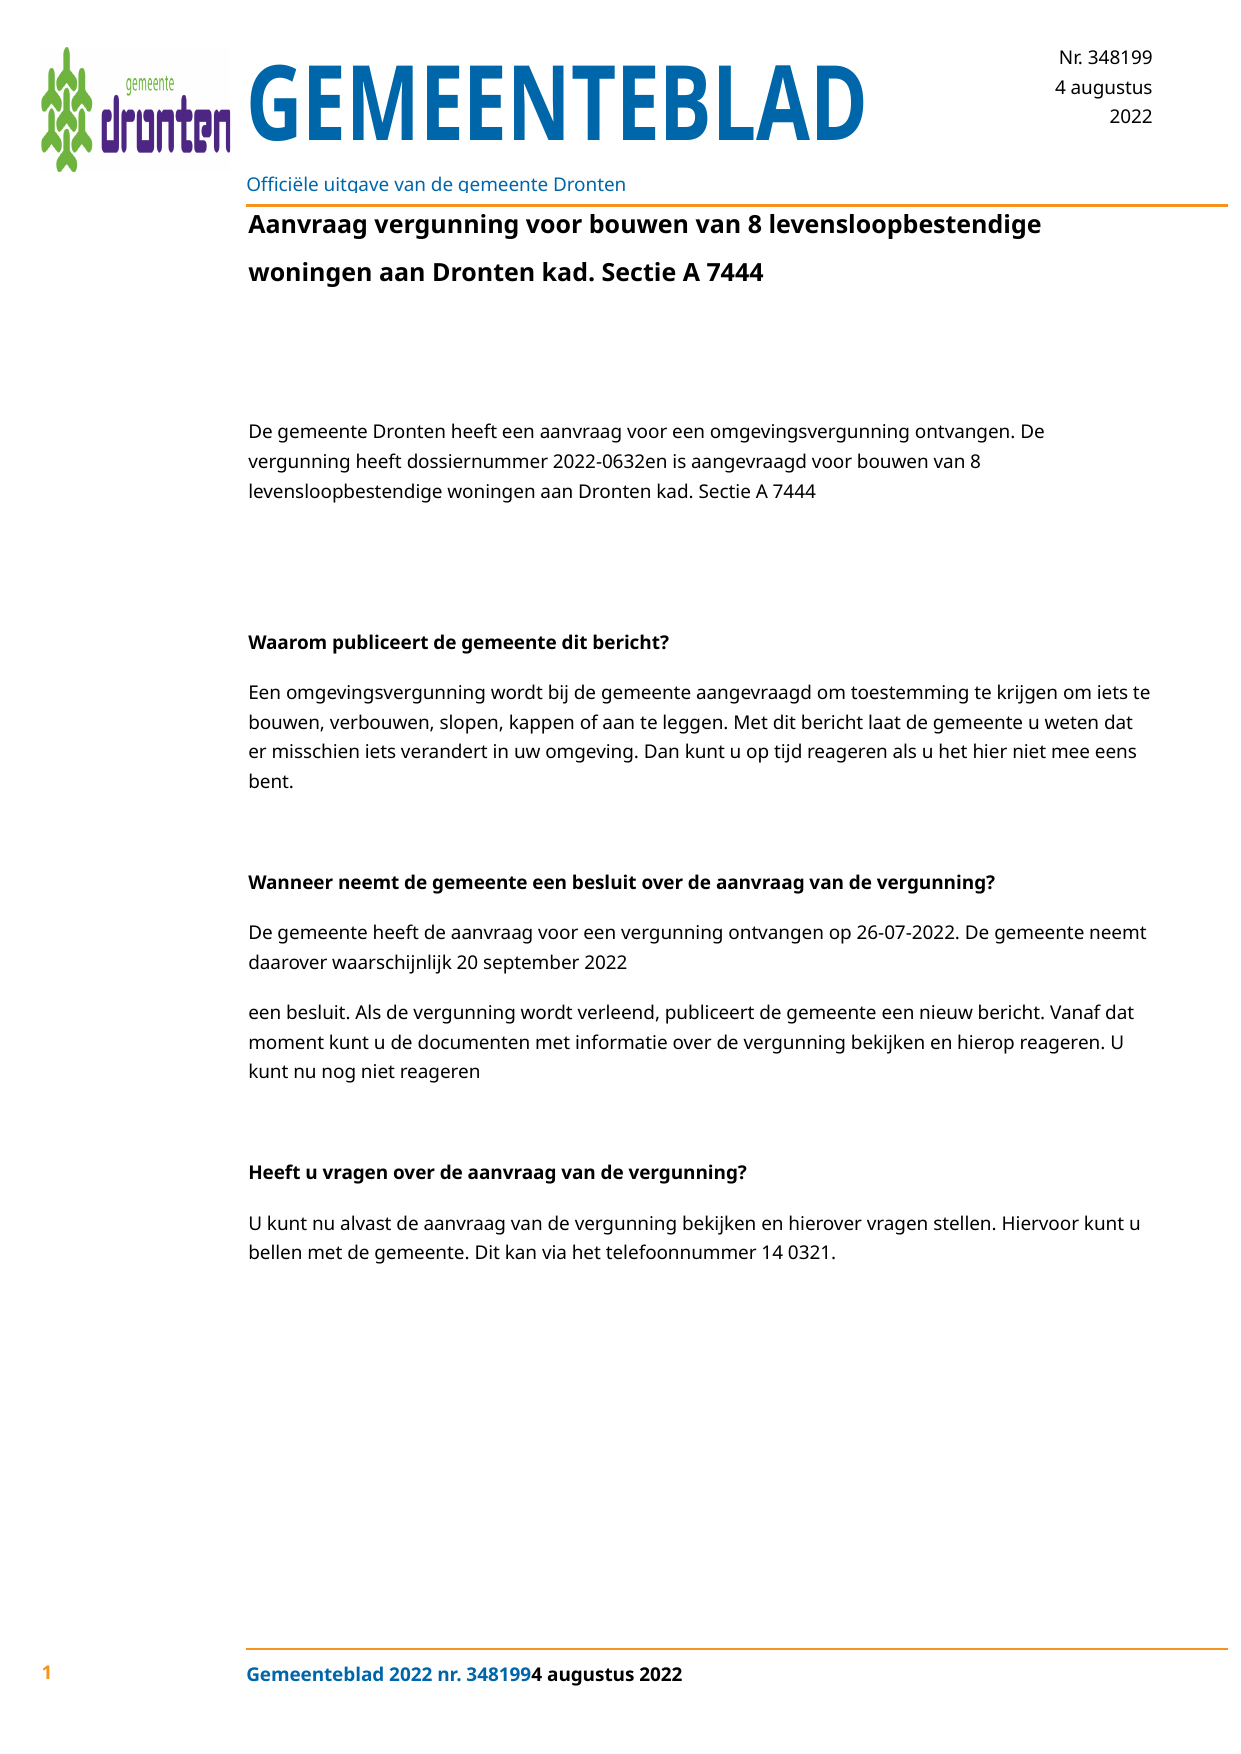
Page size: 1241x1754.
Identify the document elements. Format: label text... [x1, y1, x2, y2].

text Een omgevingsvergunning wordt bij de gemeente aangevraagd om toestemming te krijgen om iets te bouwen, verbouwen, slopen, kappen of aan te leggen. Met dit bericht laat de gemeente u weten dat er misschien iets verandert in uw omgeving. Dan kunt u op tijd reageren als u het hier niet mee eens bent. [248, 679, 1152, 794]
text een besluit. Als de vergunning wordt verleend, publiceert de gemeente een nieuw bericht. Vanaf dat moment kunt u de documenten met informatie over de vergunning bekijken en hierop reageren. U kunt nu nog niet reageren [248, 999, 1152, 1084]
text Waarom publiceert de gemeente dit bericht? [248, 629, 1152, 655]
text Wanneer neemt de gemeente een besluit over de aanvraag van de vergunning? [248, 869, 1152, 895]
picture [41, 47, 231, 172]
text De gemeente heeft de aanvraag voor een vergunning ontvangen op 26-07-2022. De gemeente neemt daarover waarschijnlijk 20 september 2022 [248, 919, 1152, 975]
text Heeft u vragen over de aanvraag van de vergunning? [248, 1159, 1152, 1185]
text De gemeente Dronten heeft een aanvraag voor een omgevingsvergunning ontvangen. De vergunning heeft dossiernummer 2022-0632en is aangevraagd voor bouwen van 8 levensloopbestendige woningen aan Dronten kad. Sectie A 7444 [248, 419, 1152, 504]
text U kunt nu alvast de aanvraag van de vergunning bekijken en hierover vragen stellen. Hiervoor kunt u bellen met de gemeente. Dit kan via het telefoonnummer 14 0321. [248, 1210, 1152, 1265]
text Aanvraag vergunning voor bouwen van 8 levensloopbestendige woningen aan Dronten kad. Sectie A 7444 [248, 207, 1152, 288]
